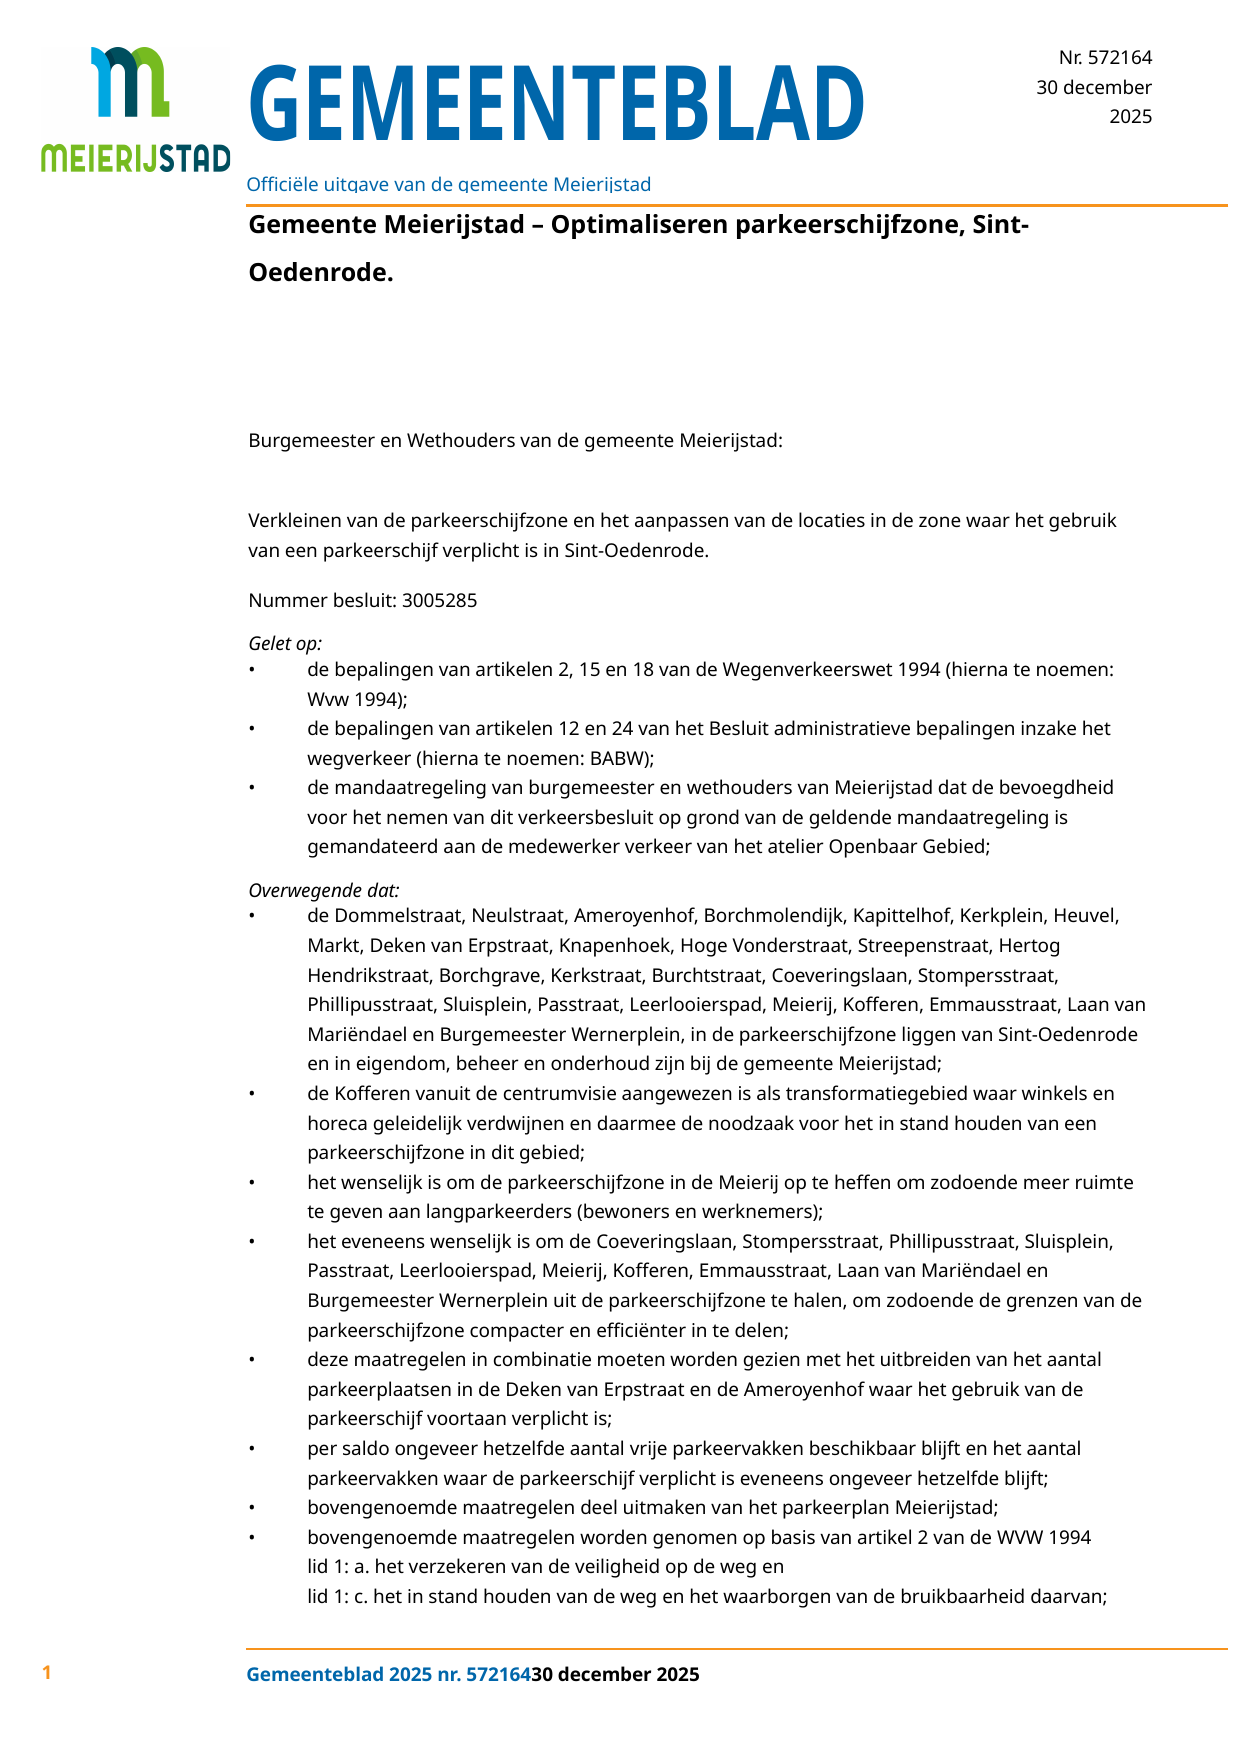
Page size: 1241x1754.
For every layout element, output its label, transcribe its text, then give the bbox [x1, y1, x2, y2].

list per saldo ongeveer hetzelfde aantal vrije parkeervakken beschikbaar blijft en het aantal parkeervakken waar de parkeerschijf verplicht is eveneens ongeveer hetzelfde blijft; [248, 1435, 1152, 1490]
list bovengenoemde maatregelen worden genomen op basis van artikel 2 van de WVW 1994 [248, 1524, 1152, 1549]
list lid 1: c. het in stand houden van de weg en het waarborgen van de bruikbaarheid daarvan; [248, 1583, 1152, 1609]
list lid 1: a. het verzekeren van de veiligheid op de weg en [248, 1553, 1152, 1579]
text Overwegende dat: [248, 877, 1152, 903]
text Nummer besluit: 3005285 [248, 587, 1152, 613]
list de bepalingen van artikelen 2, 15 en 18 van de Wegenverkeerswet 1994 (hierna te noemen: Wvw 1994); [248, 656, 1152, 712]
list deze maatregelen in combinatie moeten worden gezien met het uitbreiden van het aantal parkeerplaatsen in de Deken van Erpstraat en de Ameroyenhof waar het gebruik van de parkeerschijf voortaan verplicht is; [248, 1346, 1152, 1431]
list de bepalingen van artikelen 12 en 24 van het Besluit administratieve bepalingen inzake het wegverkeer (hierna te noemen: BABW); [248, 715, 1152, 771]
list het wenselijk is om de parkeerschijfzone in de Meierij op te heffen om zodoende meer ruimte te geven aan langparkeerders (bewoners en werknemers); [248, 1169, 1152, 1224]
list het eveneens wenselijk is om de Coeveringslaan, Stompersstraat, Phillipusstraat, Sluisplein, Passtraat, Leerlooierspad, Meierij, Kofferen, Emmausstraat, Laan van Mariëndael en Burgemeester Wernerplein uit de parkeerschijfzone te halen, om zodoende de grenzen van de parkeerschijfzone compacter en efficiënter in te delen; [248, 1228, 1152, 1342]
list de mandaatregeling van burgemeester en wethouders van Meierijstad dat de bevoegdheid voor het nemen van dit verkeersbesluit op grond van de geldende mandaatregeling is gemandateerd aan de medewerker verkeer van het atelier Openbaar Gebied; [248, 774, 1152, 859]
text Gemeente Meierijstad – Optimaliseren parkeerschijfzone, Sint-Oedenrode. [248, 207, 1152, 288]
list de Dommelstraat, Neulstraat, Ameroyenhof, Borchmolendijk, Kapittelhof, Kerkplein, Heuvel, Markt, Deken van Erpstraat, Knapenhoek, Hoge Vonderstraat, Streepenstraat, Hertog Hendrikstraat, Borchgrave, Kerkstraat, Burchtstraat, Coeveringslaan, Stompersstraat, Phillipusstraat, Sluisplein, Passtraat, Leerlooierspad, Meierij, Kofferen, Emmausstraat, Laan van Mariëndael en Burgemeester Wernerplein, in de parkeerschijfzone liggen van Sint-Oedenrode en in eigendom, beheer en onderhoud zijn bij de gemeente Meierijstad; [248, 903, 1152, 1076]
text Gelet op: [248, 631, 1152, 656]
list de Kofferen vanuit de centrumvisie aangewezen is als transformatiegebied waar winkels en horeca geleidelijk verdwijnen en daarmee de noodzaak voor het in stand houden van een parkeerschijfzone in dit gebied; [248, 1080, 1152, 1165]
list bovengenoemde maatregelen deel uitmaken van het parkeerplan Meierijstad; [248, 1494, 1152, 1520]
text Verkleinen van de parkeerschijfzone en het aanpassen van de locaties in de zone waar het gebruik van een parkeerschijf verplicht is in Sint-Oedenrode. [248, 507, 1152, 563]
text Burgemeester en Wethouders van de gemeente Meierijstad: [248, 427, 1152, 453]
picture [41, 47, 231, 172]
